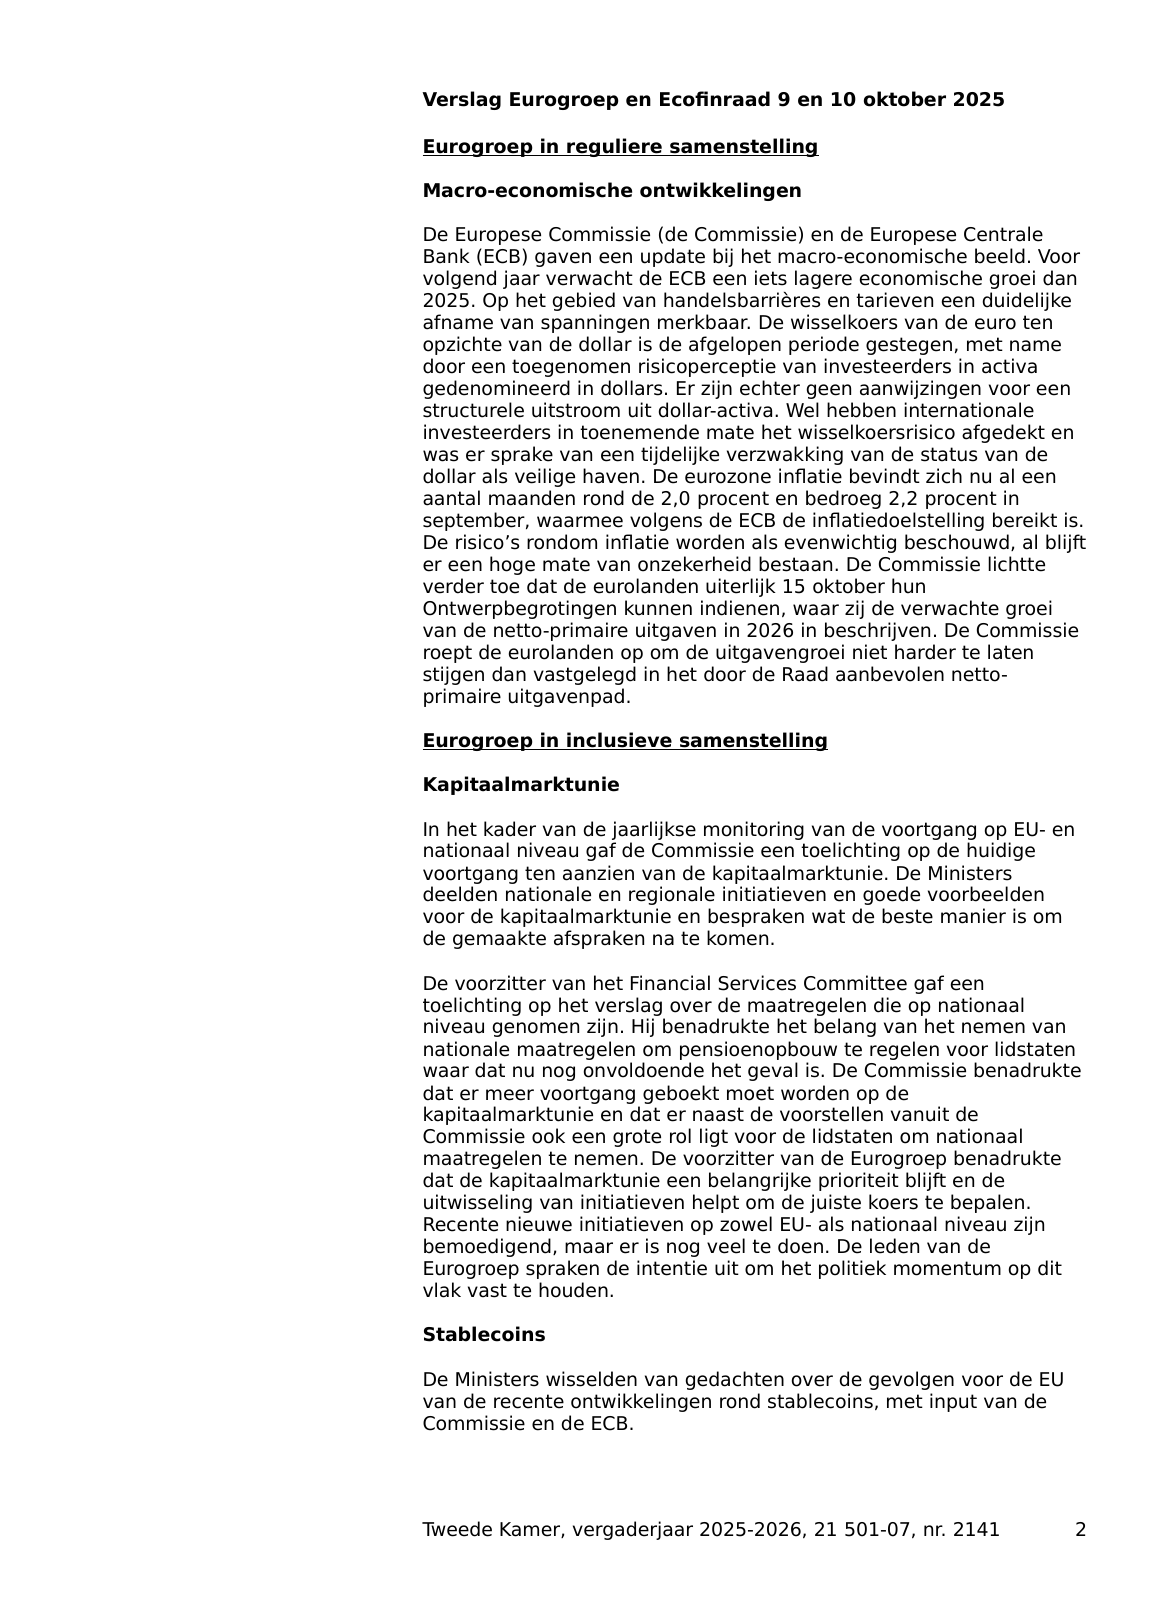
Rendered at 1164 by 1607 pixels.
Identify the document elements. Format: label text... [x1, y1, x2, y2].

subtitle Eurogroep in reguliere samenstelling [422, 136, 1087, 158]
subtitle Verslag Eurogroep en Ecofinraad 9 en 10 oktober 2025 [422, 89, 1087, 111]
text De Europese Commissie (de Commissie) en de Europese Centrale Bank (ECB) gaven een update bij het macro-economische beeld. Voor volgend jaar verwacht de ECB een iets lagere economische groei dan 2025. Op het gebied van handelsbarrières en tarieven een duidelijke afname van spanningen merkbaar. De wisselkoers van de euro ten opzichte van de dollar is de afgelopen periode gestegen, met name door een toegenomen risicoperceptie van investeerders in activa gedenomineerd in dollars. Er zijn echter geen aanwijzingen voor een structurele uitstroom uit dollar-activa. Wel hebben internationale investeerders in toenemende mate het wisselkoersrisico afgedekt en was er sprake van een tijdelijke verzwakking van de status van de dollar als veilige haven. De eurozone inflatie bevindt zich nu al een aantal maanden rond de 2,0 procent en bedroeg 2,2 procent in september, waarmee volgens de ECB de inflatiedoelstelling bereikt is. De risico’s rondom inflatie worden als evenwichtig beschouwd, al blijft er een hoge mate van onzekerheid bestaan. De Commissie lichtte verder toe dat de eurolanden uiterlijk 15 oktober hun Ontwerpbegrotingen kunnen indienen, waar zij de verwachte groei van de netto-primaire uitgaven in 2026 in beschrijven. De Commissie roept de eurolanden op om de uitgavengroei niet harder te laten stijgen dan vastgelegd in het door de Raad aanbevolen netto-primaire uitgavenpad. [422, 224, 1087, 708]
subtitle Macro-economische ontwikkelingen [422, 180, 1087, 202]
subtitle Eurogroep in inclusieve samenstelling [422, 730, 1087, 752]
subtitle Kapitaalmarktunie [422, 774, 1087, 796]
text In het kader van de jaarlijkse monitoring van de voortgang op EU- en nationaal niveau gaf de Commissie een toelichting op de huidige voortgang ten aanzien van de kapitaalmarktunie. De Ministers deelden nationale en regionale initiatieven en goede voorbeelden voor de kapitaalmarktunie en bespraken wat de beste manier is om de gemaakte afspraken na te komen. [422, 818, 1087, 950]
subtitle Stablecoins [422, 1324, 1087, 1346]
text De Ministers wisselden van gedachten over de gevolgen voor de EU van de recente ontwikkelingen rond stablecoins, met input van de Commissie en de ECB. [422, 1368, 1087, 1434]
text De voorzitter van het Financial Services Committee gaf een toelichting op het verslag over de maatregelen die op nationaal niveau genomen zijn. Hij benadrukte het belang van het nemen van nationale maatregelen om pensioenopbouw te regelen voor lidstaten waar dat nu nog onvoldoende het geval is. De Commissie benadrukte dat er meer voortgang geboekt moet worden op de kapitaalmarktunie en dat er naast de voorstellen vanuit de Commissie ook een grote rol ligt voor de lidstaten om nationaal maatregelen te nemen. De voorzitter van de Eurogroep benadrukte dat de kapitaalmarktunie een belangrijke prioriteit blijft en de uitwisseling van initiatieven helpt om de juiste koers te bepalen. Recente nieuwe initiatieven op zowel EU- als nationaal niveau zijn bemoedigend, maar er is nog veel te doen. De leden van de Eurogroep spraken de intentie uit om het politiek momentum op dit vlak vast te houden. [422, 972, 1087, 1302]
